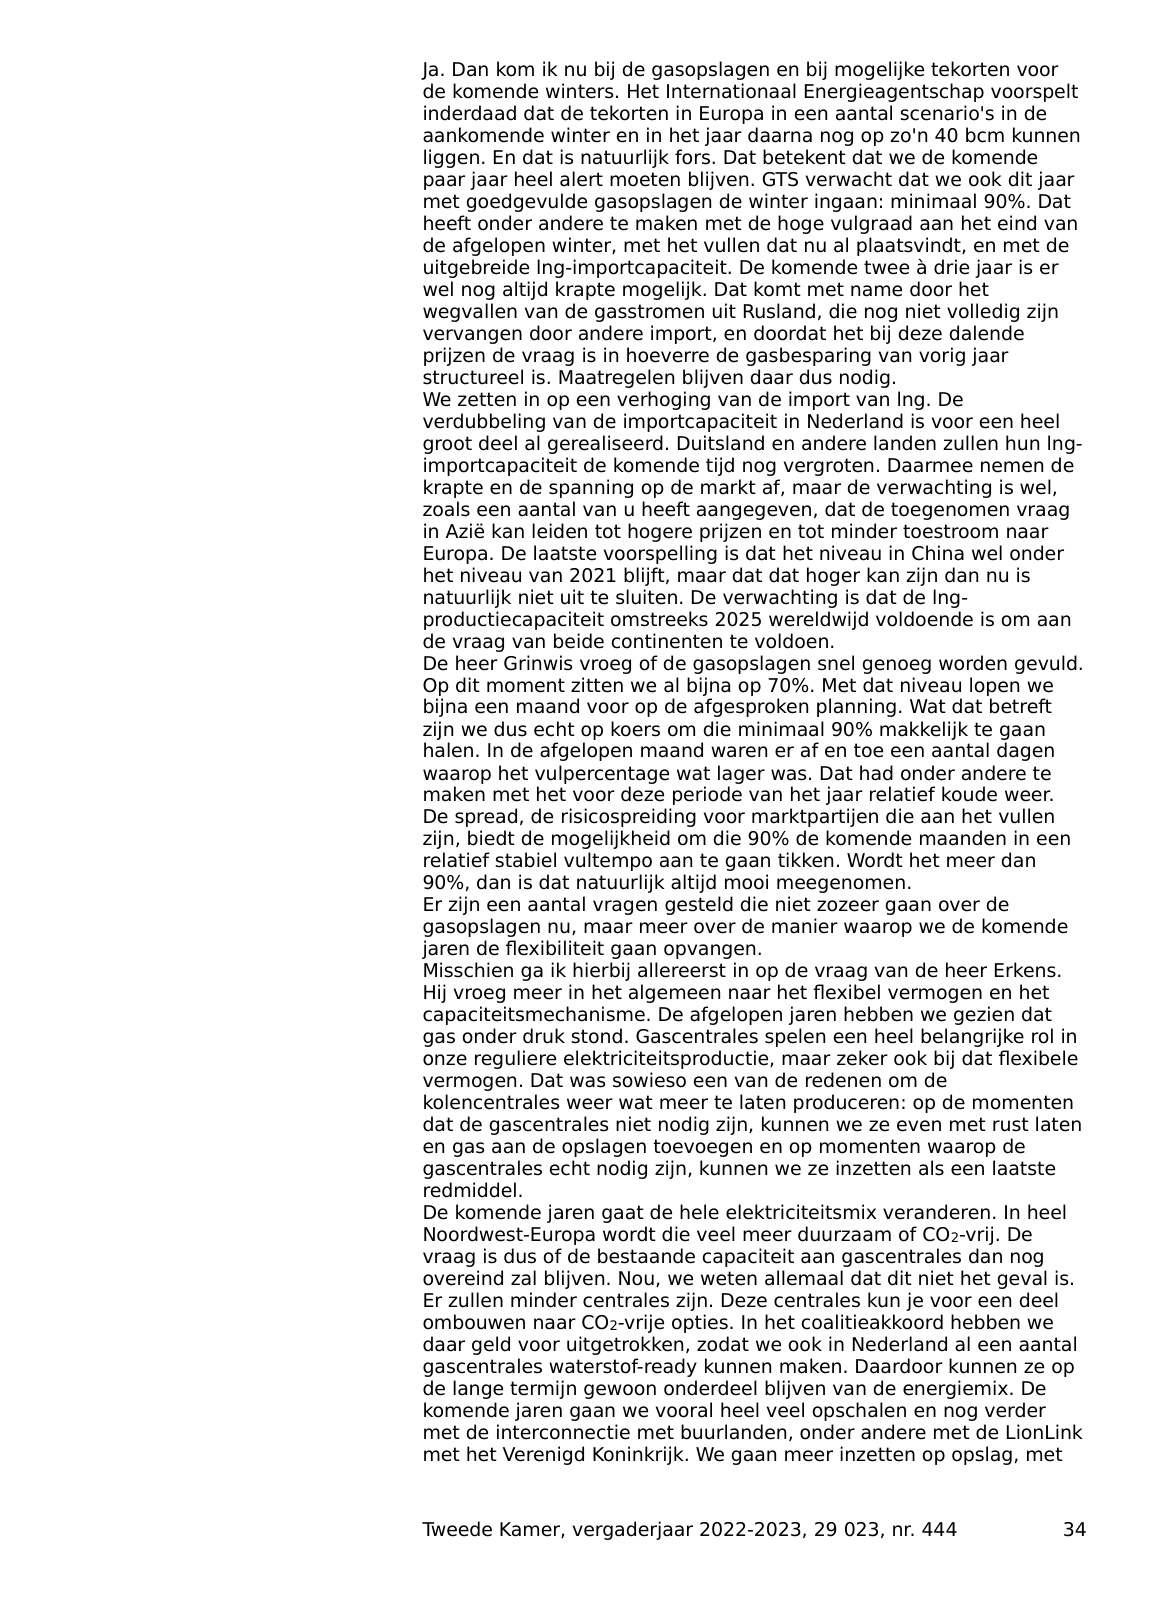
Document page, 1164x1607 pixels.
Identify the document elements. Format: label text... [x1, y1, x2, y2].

text We zetten in op een verhoging van de import van lng. De verdubbeling van de importcapaciteit in Nederland is voor een heel groot deel al gerealiseerd. Duitsland en andere landen zullen hun lng-importcapaciteit de komende tijd nog vergroten. Daarmee nemen de krapte en de spanning op de markt af, maar de verwachting is wel, zoals een aantal van u heeft aangegeven, dat de toegenomen vraag in Azië kan leiden tot hogere prijzen en tot minder toestroom naar Europa. De laatste voorspelling is dat het niveau in China wel onder het niveau van 2021 blijft, maar dat dat hoger kan zijn dan nu is natuurlijk niet uit te sluiten. De verwachting is dat de lng-productiecapaciteit omstreeks 2025 wereldwijd voldoende is om aan de vraag van beide continenten te voldoen. [422, 389, 1087, 652]
text De heer Grinwis vroeg of de gasopslagen snel genoeg worden gevuld. Op dit moment zitten we al bijna op 70%. Met dat niveau lopen we bijna een maand voor op de afgesproken planning. Wat dat betreft zijn we dus echt op koers om die minimaal 90% makkelijk te gaan halen. In de afgelopen maand waren er af en toe een aantal dagen waarop het vulpercentage wat lager was. Dat had onder andere te maken met het voor deze periode van het jaar relatief koude weer. De spread, de risicospreiding voor marktpartijen die aan het vullen zijn, biedt de mogelijkheid om die 90% de komende maanden in een relatief stabiel vultempo aan te gaan tikken. Wordt het meer dan 90%, dan is dat natuurlijk altijd mooi meegenomen. [422, 652, 1087, 894]
text Ja. Dan kom ik nu bij de gasopslagen en bij mogelijke tekorten voor de komende winters. Het Internationaal Energieagentschap voorspelt inderdaad dat de tekorten in Europa in een aantal scenario's in de aankomende winter en in het jaar daarna nog op zo'n 40 bcm kunnen liggen. En dat is natuurlijk fors. Dat betekent dat we de komende paar jaar heel alert moeten blijven. GTS verwacht dat we ook dit jaar met goedgevulde gasopslagen de winter ingaan: minimaal 90%. Dat heeft onder andere te maken met de hoge vulgraad aan het eind van de afgelopen winter, met het vullen dat nu al plaatsvindt, en met de uitgebreide lng-importcapaciteit. De komende twee à drie jaar is er wel nog altijd krapte mogelijk. Dat komt met name door het wegvallen van de gasstromen uit Rusland, die nog niet volledig zijn vervangen door andere import, en doordat het bij deze dalende prijzen de vraag is in hoeverre de gasbesparing van vorig jaar structureel is. Maatregelen blijven daar dus nodig. [422, 59, 1087, 389]
text De komende jaren gaat de hele elektriciteitsmix veranderen. In heel Noordwest-Europa wordt die veel meer duurzaam of CO2-vrij. De vraag is dus of de bestaande capaciteit aan gascentrales dan nog overeind zal blijven. Nou, we weten allemaal dat dit niet het geval is. Er zullen minder centrales zijn. Deze centrales kun je voor een deel ombouwen naar CO2-vrije opties. In het coalitieakkoord hebben we daar geld voor uitgetrokken, zodat we ook in Nederland al een aantal gascentrales waterstof-ready kunnen maken. Daardoor kunnen ze op de lange termijn gewoon onderdeel blijven van de energiemix. De komende jaren gaan we vooral heel veel opschalen en nog verder met de interconnectie met buurlanden, onder andere met de LionLink met het Verenigd Koninkrijk. We gaan meer inzetten op opslag, met [422, 1202, 1087, 1466]
text Misschien ga ik hierbij allereerst in op de vraag van de heer Erkens. Hij vroeg meer in het algemeen naar het flexibel vermogen en het capaciteitsmechanisme. De afgelopen jaren hebben we gezien dat gas onder druk stond. Gascentrales spelen een heel belangrijke rol in onze reguliere elektriciteitsproductie, maar zeker ook bij dat flexibele vermogen. Dat was sowieso een van de redenen om de kolencentrales weer wat meer te laten produceren: op de momenten dat de gascentrales niet nodig zijn, kunnen we ze even met rust laten en gas aan de opslagen toevoegen en op momenten waarop de gascentrales echt nodig zijn, kunnen we ze inzetten als een laatste redmiddel. [422, 960, 1087, 1202]
text Er zijn een aantal vragen gesteld die niet zozeer gaan over de gasopslagen nu, maar meer over de manier waarop we de komende jaren de flexibiliteit gaan opvangen. [422, 894, 1087, 960]
